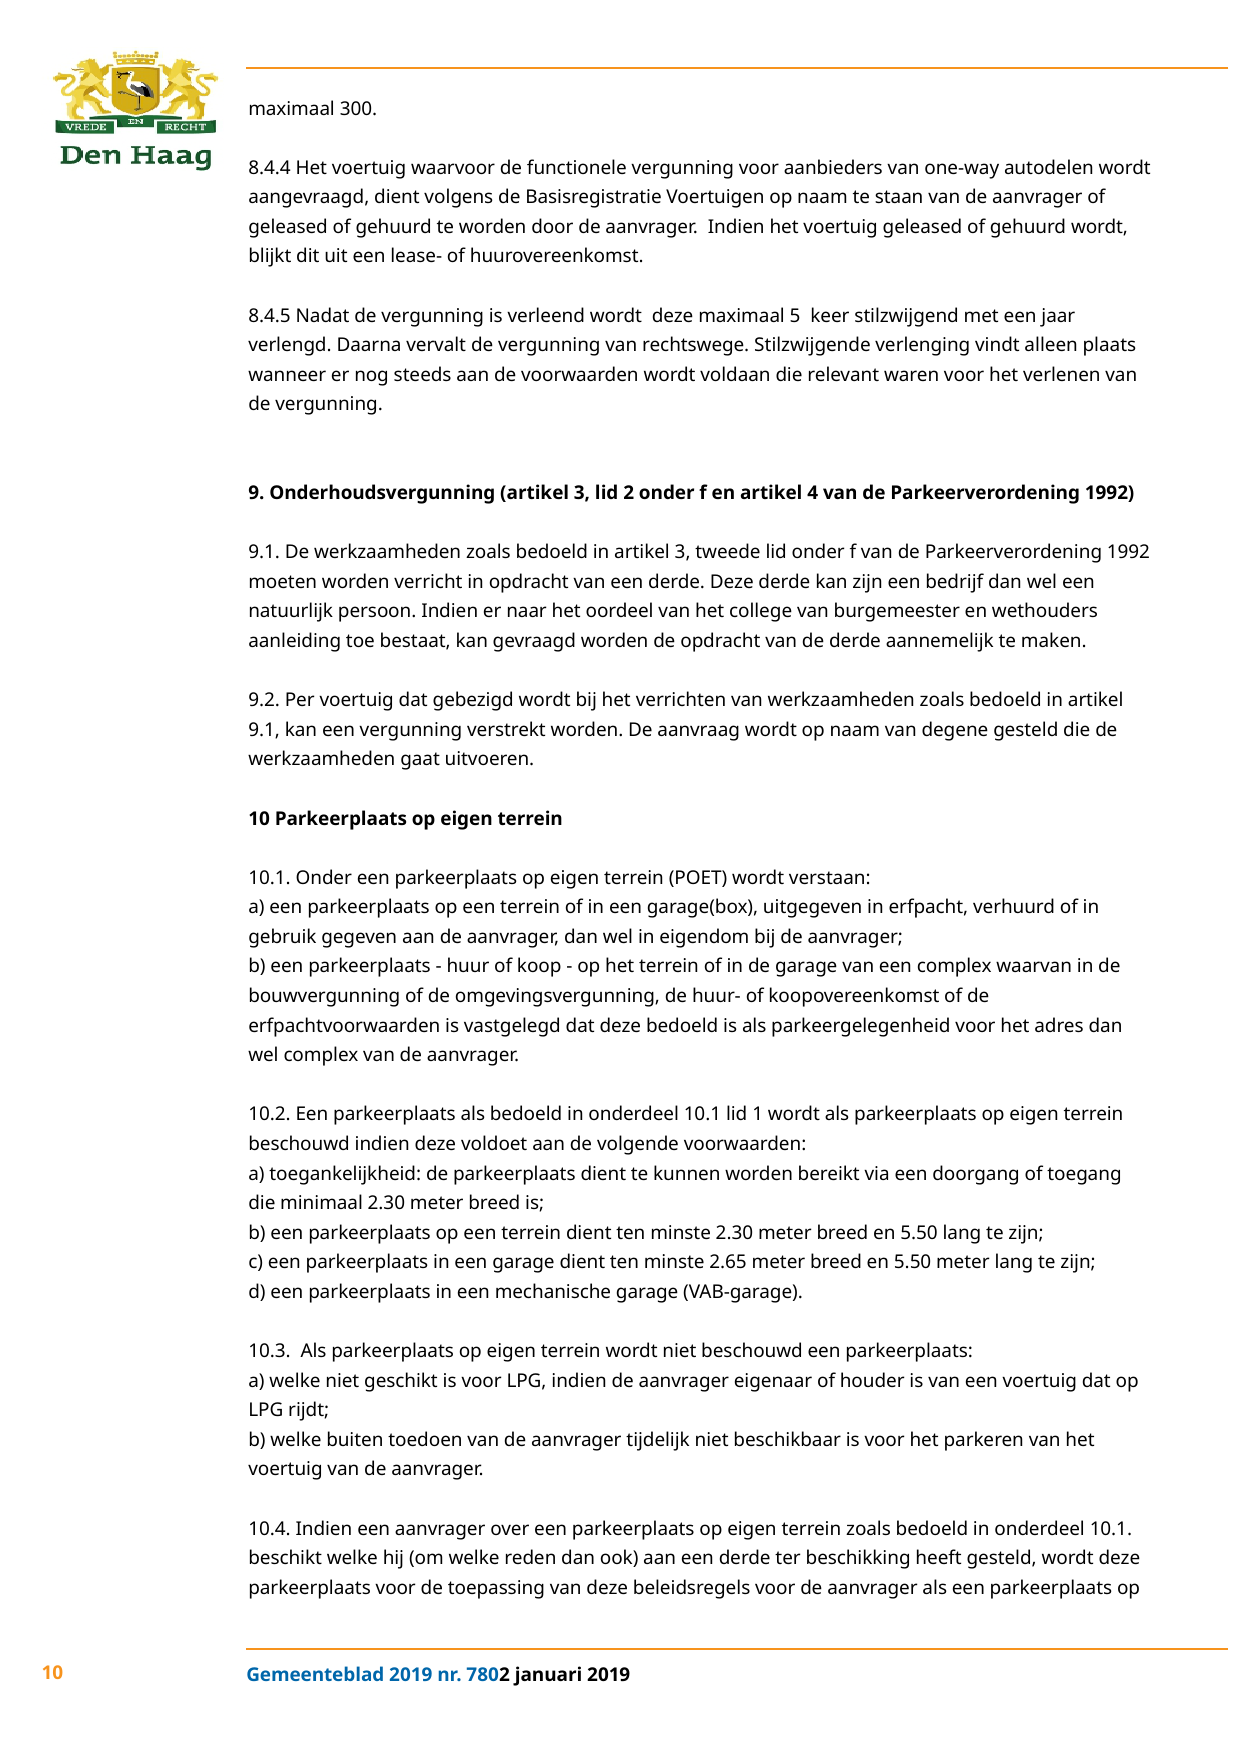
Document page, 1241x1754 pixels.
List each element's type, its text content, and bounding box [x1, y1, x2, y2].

text d) een parkeerplaats in een mechanische garage (VAB-garage). [248, 1278, 1152, 1304]
text b) welke buiten toedoen van de aanvrager tijdelijk niet beschikbaar is voor het parkeren van het voertuig van de aanvrager. [248, 1426, 1152, 1481]
text a) toegankelijkheid: de parkeerplaats dient te kunnen worden bereikt via een doorgang of toegang die minimaal 2.30 meter breed is; [248, 1160, 1152, 1215]
text maximaal 300. [248, 95, 1152, 121]
text 9.2. Per voertuig dat gebezigd wordt bij het verrichten van werkzaamheden zoals bedoeld in artikel 9.1, kan een vergunning verstrekt worden. De aanvraag wordt op naam van degene gesteld die de werkzaamheden gaat uitvoeren. [248, 686, 1152, 771]
text 9. Onderhoudsvergunning (artikel 3, lid 2 onder f en artikel 4 van de Parkeerverordening 1992) [248, 479, 1152, 505]
picture [41, 47, 231, 172]
text 10 Parkeerplaats op eigen terrein [248, 805, 1152, 831]
text b) een parkeerplaats - huur of koop - op het terrein of in de garage van een complex waarvan in de bouwvergunning of de omgevingsvergunning, de huur- of koopovereenkomst of de erfpachtvoorwaarden is vastgelegd dat deze bedoeld is als parkeergelegenheid voor het adres dan wel complex van de aanvrager. [248, 953, 1152, 1067]
text b) een parkeerplaats op een terrein dient ten minste 2.30 meter breed en 5.50 lang te zijn; [248, 1219, 1152, 1245]
text a) een parkeerplaats op een terrein of in een garage(box), uitgegeven in erfpacht, verhuurd of in gebruik gegeven aan de aanvrager, dan wel in eigendom bij de aanvrager; [248, 893, 1152, 949]
text 8.4.4 Het voertuig waarvoor de functionele vergunning voor aanbieders van one-way autodelen wordt aangevraagd, dient volgens de Basisregistratie Voertuigen op naam te staan van de aanvrager of geleased of gehuurd te worden door de aanvrager. Indien het voertuig geleased of gehuurd wordt, blijkt dit uit een lease- of huurovereenkomst. [248, 154, 1152, 268]
text 10.3. Als parkeerplaats op eigen terrein wordt niet beschouwd een parkeerplaats: [248, 1337, 1152, 1363]
text 8.4.5 Nadat de vergunning is verleend wordt deze maximaal 5 keer stilzwijgend met een jaar verlengd. Daarna vervalt de vergunning van rechtswege. Stilzwijgende verlenging vindt alleen plaats wanneer er nog steeds aan de voorwaarden wordt voldaan die relevant waren voor het verlenen van de vergunning. [248, 302, 1152, 416]
text a) welke niet geschikt is voor LPG, indien de aanvrager eigenaar of houder is van een voertuig dat op LPG rijdt; [248, 1367, 1152, 1422]
text 10.1. Onder een parkeerplaats op eigen terrein (POET) wordt verstaan: [248, 864, 1152, 890]
text 10.2. Een parkeerplaats als bedoeld in onderdeel 10.1 lid 1 wordt als parkeerplaats op eigen terrein beschouwd indien deze voldoet aan de volgende voorwaarden: [248, 1101, 1152, 1156]
text c) een parkeerplaats in een garage dient ten minste 2.65 meter breed en 5.50 meter lang te zijn; [248, 1248, 1152, 1274]
text 10.4. Indien een aanvrager over een parkeerplaats op eigen terrein zoals bedoeld in onderdeel 10.1. beschikt welke hij (om welke reden dan ook) aan een derde ter beschikking heeft gesteld, wordt deze parkeerplaats voor de toepassing van deze beleidsregels voor de aanvrager als een parkeerplaats op [248, 1515, 1152, 1600]
text 9.1. De werkzaamheden zoals bedoeld in artikel 3, tweede lid onder f van de Parkeerverordening 1992 moeten worden verricht in opdracht van een derde. Deze derde kan zijn een bedrijf dan wel een natuurlijk persoon. Indien er naar het oordeel van het college van burgemeester en wethouders aanleiding toe bestaat, kan gevraagd worden de opdracht van de derde aannemelijk te maken. [248, 538, 1152, 653]
